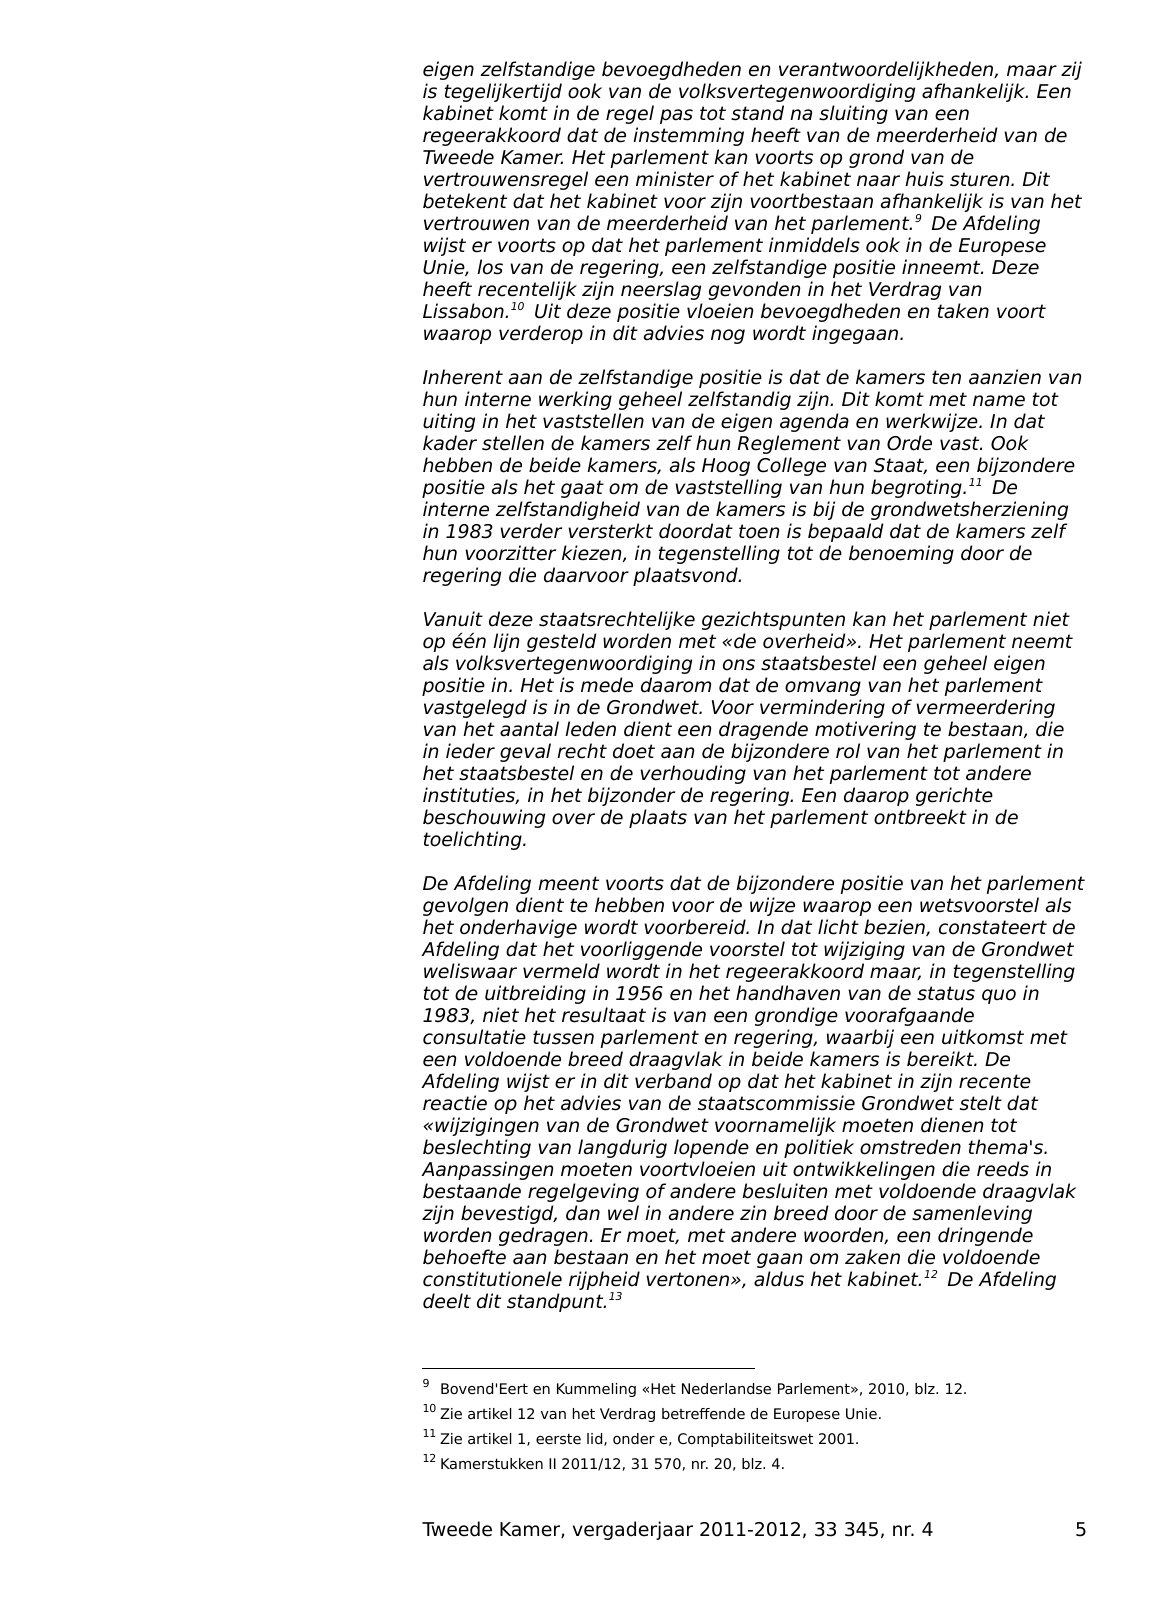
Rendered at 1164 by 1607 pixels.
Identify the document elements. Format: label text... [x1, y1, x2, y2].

text Inherent aan de zelfstandige positie is dat de kamers ten aanzien van hun interne werking geheel zelfstandig zijn. Dit komt met name tot uiting in het vaststellen van de eigen agenda en werkwijze. In dat kader stellen de kamers zelf hun Reglement van Orde vast. Ook hebben de beide kamers, als Hoog College van Staat, een bijzondere positie als het gaat om de vaststelling van hun begroting. De interne zelfstandigheid van de kamers is bij de grondwetsherziening in 1983 verder versterkt doordat toen is bepaald dat de kamers zelf hun voorzitter kiezen, in tegenstelling tot de benoeming door de regering die daarvoor plaatsvond. [422, 367, 1087, 587]
text Zie artikel 1, eerste lid, onder e, Comptabiliteitswet 2001. [422, 1427, 1087, 1449]
text Kamerstukken II 2011/12, 31 570, nr. 20, blz. 4. [422, 1452, 1087, 1474]
text eigen zelfstandige bevoegdheden en verantwoordelijkheden, maar zij is tegelijkertijd ook van de volksvertegenwoordiging afhankelijk. Een kabinet komt in de regel pas tot stand na sluiting van een regeerakkoord dat de instemming heeft van de meerderheid van de Tweede Kamer. Het parlement kan voorts op grond van de vertrouwensregel een minister of het kabinet naar huis sturen. Dit betekent dat het kabinet voor zijn voortbestaan afhankelijk is van het vertrouwen van de meerderheid van het parlement. De Afdeling wijst er voorts op dat het parlement inmiddels ook in de Europese Unie, los van de regering, een zelfstandige positie inneemt. Deze heeft recentelijk zijn neerslag gevonden in het Verdrag van Lissabon. Uit deze positie vloeien bevoegdheden en taken voort waarop verderop in dit advies nog wordt ingegaan. [422, 59, 1087, 345]
text Bovend'Eert en Kummeling «Het Nederlandse Parlement», 2010, blz. 12. [422, 1377, 1087, 1399]
text De Afdeling meent voorts dat de bijzondere positie van het parlement gevolgen dient te hebben voor de wijze waarop een wetsvoorstel als het onderhavige wordt voorbereid. In dat licht bezien, constateert de Afdeling dat het voorliggende voorstel tot wijziging van de Grondwet weliswaar vermeld wordt in het regeerakkoord maar, in tegenstelling tot de uitbreiding in 1956 en het handhaven van de status quo in 1983, niet het resultaat is van een grondige voorafgaande consultatie tussen parlement en regering, waarbij een uitkomst met een voldoende breed draagvlak in beide kamers is bereikt. De Afdeling wijst er in dit verband op dat het kabinet in zijn recente reactie op het advies van de staatscommissie Grondwet stelt dat «wijzigingen van de Grondwet voornamelijk moeten dienen tot beslechting van langdurig lopende en politiek omstreden thema's. Aanpassingen moeten voortvloeien uit ontwikkelingen die reeds in bestaande regelgeving of andere besluiten met voldoende draagvlak zijn bevestigd, dan wel in andere zin breed door de samenleving worden gedragen. Er moet, met andere woorden, een dringende behoefte aan bestaan en het moet gaan om zaken die voldoende constitutionele rijpheid vertonen», aldus het kabinet. De Afdeling deelt dit standpunt. [422, 873, 1087, 1312]
text Vanuit deze staatsrechtelijke gezichtspunten kan het parlement niet op één lijn gesteld worden met «de overheid». Het parlement neemt als volksvertegenwoordiging in ons staatsbestel een geheel eigen positie in. Het is mede daarom dat de omvang van het parlement vastgelegd is in de Grondwet. Voor vermindering of vermeerdering van het aantal leden dient een dragende motivering te bestaan, die in ieder geval recht doet aan de bijzondere rol van het parlement in het staatsbestel en de verhouding van het parlement tot andere instituties, in het bijzonder de regering. Een daarop gerichte beschouwing over de plaats van het parlement ontbreekt in de toelichting. [422, 609, 1087, 851]
text Zie artikel 12 van het Verdrag betreffende de Europese Unie. [422, 1402, 1087, 1424]
